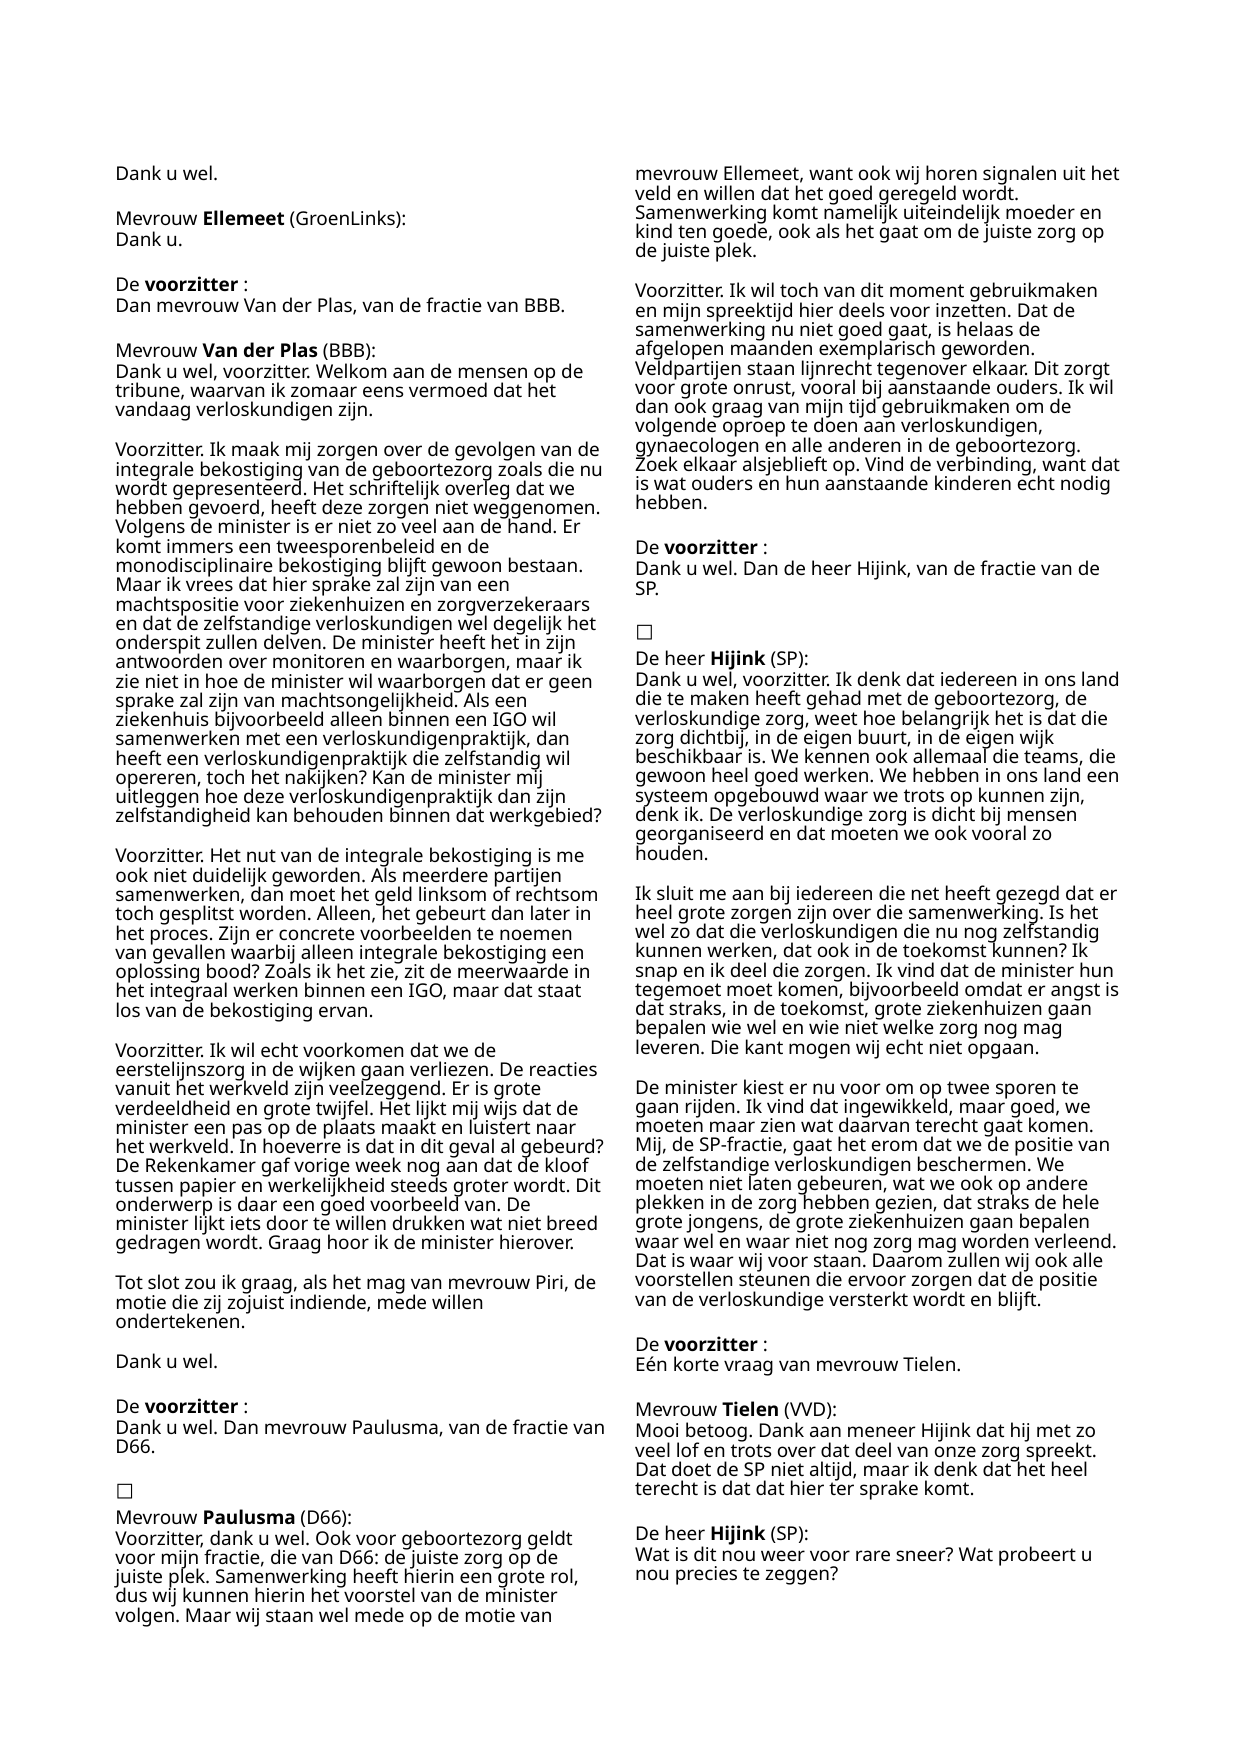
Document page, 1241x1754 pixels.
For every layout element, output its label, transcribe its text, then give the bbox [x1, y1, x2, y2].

text Dank u wel. Dan mevrouw Paulusma, van de fractie van D66. [115, 1419, 605, 1457]
text Dank u wel. Dan de heer Hijink, van de fractie van de SP. [635, 560, 1125, 599]
text Voorzitter. Het nut van de integrale bekostiging is me ook niet duidelijk geworden. Als meerdere partijen samenwerken, dan moet het geld linksom of rechtsom toch gesplitst worden. Alleen, het gebeurt dan later in het proces. Zijn er concrete voorbeelden te noemen van gevallen waarbij alleen integrale bekostiging een oplossing bood? Zoals ik het zie, zit de meerwaarde in het integraal werken binnen een IGO, maar dat staat los van de bekostiging ervan. [115, 847, 605, 1021]
text Mevrouw Ellemeet (GroenLinks): [115, 205, 605, 231]
text Voorzitter. Ik wil echt voorkomen dat we de eerstelijnszorg in de wijken gaan verliezen. De reacties vanuit het werkveld zijn veelzeggend. Er is grote verdeeldheid en grote twijfel. Het lijkt mij wijs dat de minister een pas op de plaats maakt en luistert naar het werkveld. In hoeverre is dat in dit geval al gebeurd? De Rekenkamer gaf vorige week nog aan dat de kloof tussen papier en werkelijkheid steeds groter wordt. Dit onderwerp is daar een goed voorbeeld van. De minister lijkt iets door te willen drukken wat niet breed gedragen wordt. Graag hoor ik de minister hierover. [115, 1042, 605, 1254]
text De minister kiest er nu voor om op twee sporen te gaan rijden. Ik vind dat ingewikkeld, maar goed, we moeten maar zien wat daarvan terecht gaat komen. Mij, de SP-fractie, gaat het erom dat we de positie van de zelfstandige verloskundigen beschermen. We moeten niet laten gebeuren, wat we ook op andere plekken in de zorg hebben gezien, dat straks de hele grote jongens, de grote ziekenhuizen gaan bepalen waar wel en waar niet nog zorg mag worden verleend. Dat is waar wij voor staan. Daarom zullen wij ook alle voorstellen steunen die ervoor zorgen dat de positie van de verloskundige versterkt wordt en blijft. [635, 1079, 1125, 1310]
text Tot slot zou ik graag, als het mag van mevrouw Piri, de motie die zij zojuist indiende, mede willen ondertekenen. [115, 1274, 605, 1332]
text Voorzitter. Ik wil toch van dit moment gebruikmaken en mijn spreektijd hier deels voor inzetten. Dat de samenwerking nu niet goed gaat, is helaas de afgelopen maanden exemplarisch geworden. Veldpartijen staan lijnrecht tegenover elkaar. Dit zorgt voor grote onrust, vooral bij aanstaande ouders. Ik wil dan ook graag van mijn tijd gebruikmaken om de volgende oproep te doen aan verloskundigen, gynaecologen en alle anderen in de geboortezorg. Zoek elkaar alsjeblieft op. Vind de verbinding, want dat is wat ouders en hun aanstaande kinderen echt nodig hebben. [635, 282, 1125, 514]
text Dank u wel. [115, 1353, 605, 1372]
text Voorzitter, dank u wel. Ook voor geboortezorg geldt voor mijn fractie, die van D66: de juiste zorg op de juiste plek. Samenwerking heeft hierin een grote rol, dus wij kunnen hierin het voorstel van de minister volgen. Maar wij staan wel mede op de motie van [115, 1529, 605, 1626]
text De voorzitter : [115, 271, 605, 297]
text Mevrouw Paulusma (D66): [115, 1504, 605, 1529]
text Dank u wel, voorzitter. Ik denk dat iedereen in ons land die te maken heeft gehad met de geboortezorg, de verloskundige zorg, weet hoe belangrijk het is dat die zorg dichtbij, in de eigen buurt, in de eigen wijk beschikbaar is. We kennen ook allemaal die teams, die gewoon heel goed werken. We hebben in ons land een systeem opgebouwd waar we trots op kunnen zijn, denk ik. De verloskundige zorg is dicht bij mensen georganiseerd en dat moeten we ook vooral zo houden. [635, 671, 1125, 864]
text De voorzitter : [635, 1331, 1125, 1356]
text Dank u wel. [115, 165, 605, 184]
text De heer Hijink (SP): [635, 1520, 1125, 1546]
text Mevrouw Van der Plas (BBB): [115, 337, 605, 363]
text Dan mevrouw Van der Plas, van de fractie van BBB. [115, 297, 605, 316]
text Ik sluit me aan bij iedereen die net heeft gezegd dat er heel grote zorgen zijn over die samenwerking. Is het wel zo dat die verloskundigen die nu nog zelfstandig kunnen werken, dat ook in de toekomst kunnen? Ik snap en ik deel die zorgen. Ik vind dat de minister hun tegemoet moet komen, bijvoorbeeld omdat er angst is dat straks, in de toekomst, grote ziekenhuizen gaan bepalen wie wel en wie niet welke zorg nog mag leveren. Die kant mogen wij echt niet opgaan. [635, 884, 1125, 1058]
text Wat is dit nou weer voor rare sneer? Wat probeert u nou precies te zeggen? [635, 1546, 1125, 1584]
text De voorzitter : [115, 1393, 605, 1419]
text Dank u wel, voorzitter. Welkom aan de mensen op de tribune, waarvan ik zomaar eens vermoed dat het vandaag verloskundigen zijn. [115, 363, 605, 421]
text De voorzitter : [635, 534, 1125, 560]
text Mevrouw Tielen (VVD): [635, 1397, 1125, 1422]
text Mooi betoog. Dank aan meneer Hijink dat hij met zo veel lof en trots over dat deel van onze zorg spreekt. Dat doet de SP niet altijd, maar ik denk dat het heel terecht is dat dat hier ter sprake komt. [635, 1422, 1125, 1499]
text Voorzitter. Ik maak mij zorgen over de gevolgen van de integrale bekostiging van de geboortezorg zoals die nu wordt gepresenteerd. Het schriftelijk overleg dat we hebben gevoerd, heeft deze zorgen niet weggenomen. Volgens de minister is er niet zo veel aan de hand. Er komt immers een tweesporenbeleid en de monodisciplinaire bekostiging blijft gewoon bestaan. Maar ik vrees dat hier sprake zal zijn van een machtspositie voor ziekenhuizen en zorgverzekeraars en dat de zelfstandige verloskundigen wel degelijk het onderspit zullen delven. De minister heeft het in zijn antwoorden over monitoren en waarborgen, maar ik zie niet in hoe de minister wil waarborgen dat er geen sprake zal zijn van machtsongelijkheid. Als een ziekenhuis bijvoorbeeld alleen binnen een IGO wil samenwerken met een verloskundigenpraktijk, dan heeft een verloskundigenpraktijk die zelfstandig wil opereren, toch het nakijken? Kan de minister mij uitleggen hoe deze verloskundigenpraktijk dan zijn zelfstandigheid kan behouden binnen dat werkgebied? [115, 441, 605, 827]
text mevrouw Ellemeet, want ook wij horen signalen uit het veld en willen dat het goed geregeld wordt. Samenwerking komt namelijk uiteindelijk moeder en kind ten goede, ook als het gaat om de juiste zorg op de juiste plek. [635, 165, 1125, 262]
text ⬜ [115, 1478, 605, 1504]
text De heer Hijink (SP): [635, 645, 1125, 671]
text Dank u. [115, 231, 605, 250]
text Eén korte vraag van mevrouw Tielen. [635, 1356, 1125, 1376]
text ⬜ [635, 619, 1125, 645]
